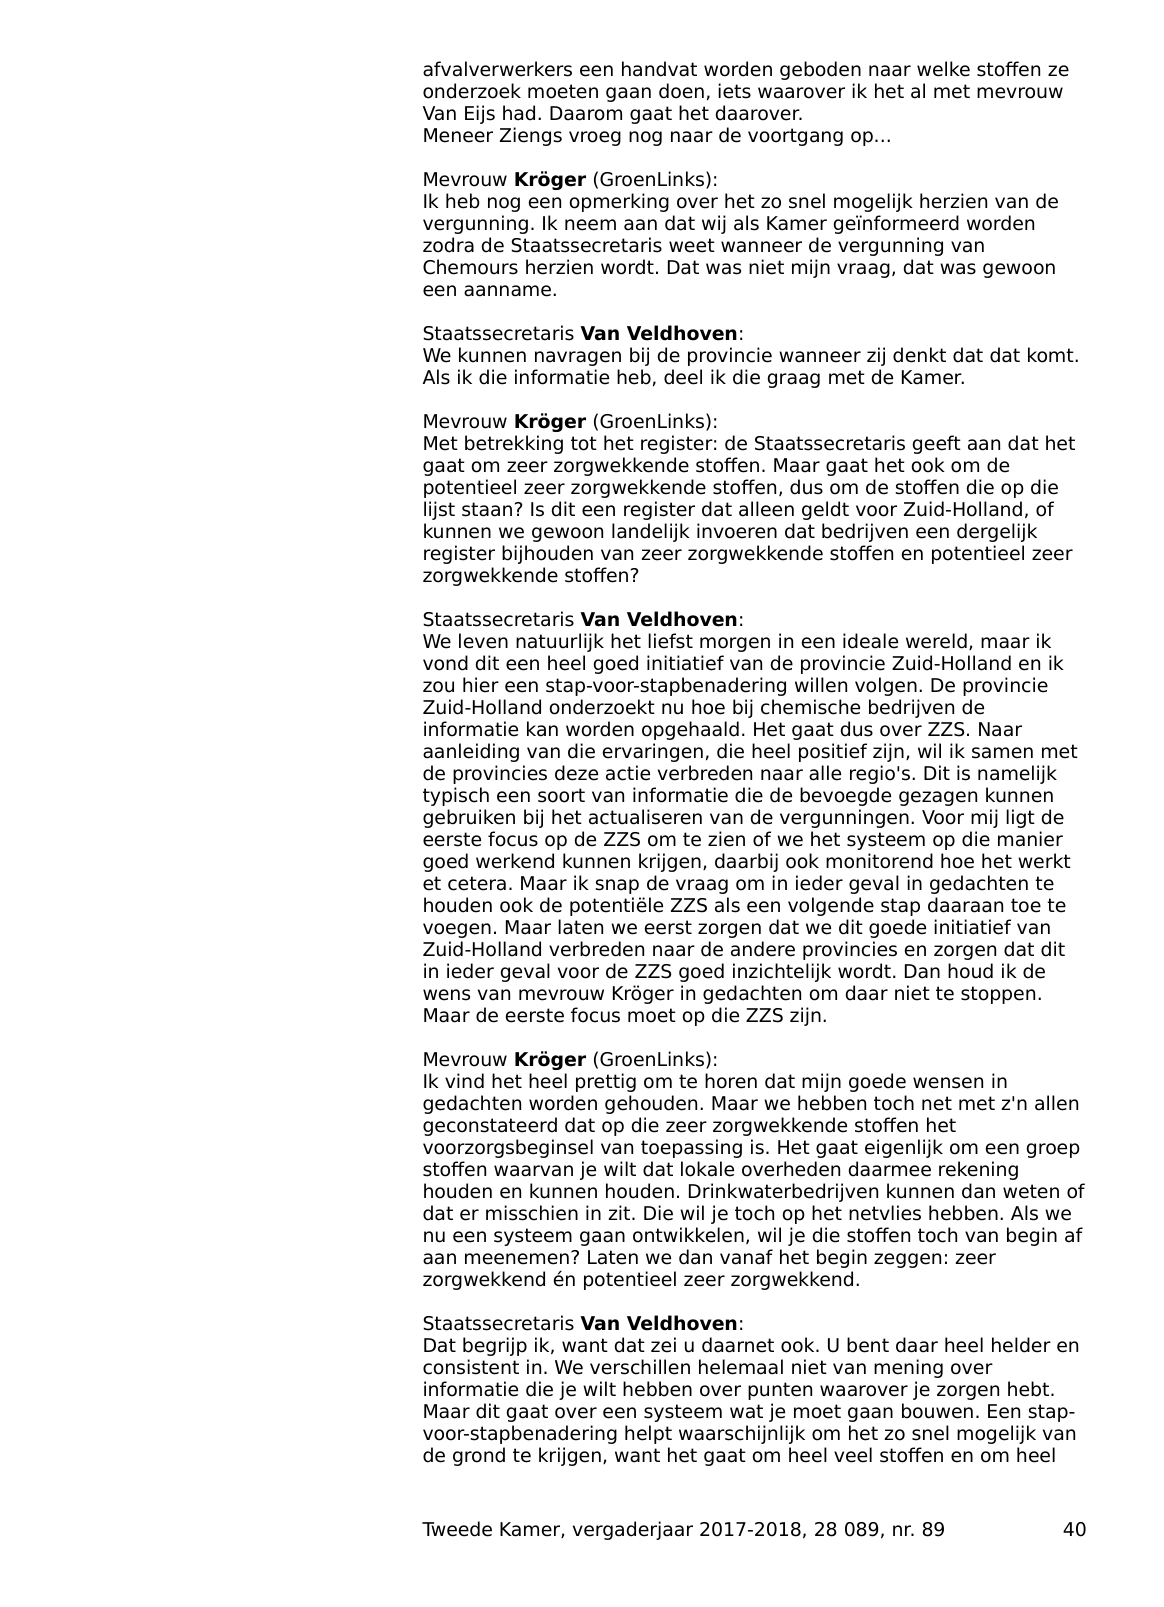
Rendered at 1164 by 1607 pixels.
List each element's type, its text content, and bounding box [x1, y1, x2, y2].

text Ik heb nog een opmerking over het zo snel mogelijk herzien van de vergunning. Ik neem aan dat wij als Kamer geïnformeerd worden zodra de Staatssecretaris weet wanneer de vergunning van Chemours herzien wordt. Dat was niet mijn vraag, dat was gewoon een aanname. [422, 191, 1087, 301]
text afvalverwerkers een handvat worden geboden naar welke stoffen ze onderzoek moeten gaan doen, iets waarover ik het al met mevrouw Van Eijs had. Daarom gaat het daarover. [422, 59, 1087, 125]
text Staatssecretaris Van Veldhoven: [422, 323, 1087, 345]
text Staatssecretaris Van Veldhoven: [422, 1313, 1087, 1335]
text Mevrouw Kröger (GroenLinks): [422, 411, 1087, 433]
text We kunnen navragen bij de provincie wanneer zij denkt dat dat komt. Als ik die informatie heb, deel ik die graag met de Kamer. [422, 345, 1087, 389]
text Mevrouw Kröger (GroenLinks): [422, 1049, 1087, 1071]
text We leven natuurlijk het liefst morgen in een ideale wereld, maar ik vond dit een heel goed initiatief van de provincie Zuid-Holland en ik zou hier een stap-voor-stapbenadering willen volgen. De provincie Zuid-Holland onderzoekt nu hoe bij chemische bedrijven de informatie kan worden opgehaald. Het gaat dus over ZZS. Naar aanleiding van die ervaringen, die heel positief zijn, wil ik samen met de provincies deze actie verbreden naar alle regio's. Dit is namelijk typisch een soort van informatie die de bevoegde gezagen kunnen gebruiken bij het actualiseren van de vergunningen. Voor mij ligt de eerste focus op de ZZS om te zien of we het systeem op die manier goed werkend kunnen krijgen, daarbij ook monitorend hoe het werkt et cetera. Maar ik snap de vraag om in ieder geval in gedachten te houden ook de potentiële ZZS als een volgende stap daaraan toe te voegen. Maar laten we eerst zorgen dat we dit goede initiatief van Zuid-Holland verbreden naar de andere provincies en zorgen dat dit in ieder geval voor de ZZS goed inzichtelijk wordt. Dan houd ik de wens van mevrouw Kröger in gedachten om daar niet te stoppen. Maar de eerste focus moet op die ZZS zijn. [422, 631, 1087, 1027]
text Dat begrijp ik, want dat zei u daarnet ook. U bent daar heel helder en consistent in. We verschillen helemaal niet van mening over informatie die je wilt hebben over punten waarover je zorgen hebt. Maar dit gaat over een systeem wat je moet gaan bouwen. Een stap-voor-stapbenadering helpt waarschijnlijk om het zo snel mogelijk van de grond te krijgen, want het gaat om heel veel stoffen en om heel [422, 1335, 1087, 1467]
text Staatssecretaris Van Veldhoven: [422, 609, 1087, 631]
text Meneer Ziengs vroeg nog naar de voortgang op... [422, 125, 1087, 147]
text Mevrouw Kröger (GroenLinks): [422, 169, 1087, 191]
text Ik vind het heel prettig om te horen dat mijn goede wensen in gedachten worden gehouden. Maar we hebben toch net met z'n allen geconstateerd dat op die zeer zorgwekkende stoffen het voorzorgsbeginsel van toepassing is. Het gaat eigenlijk om een groep stoffen waarvan je wilt dat lokale overheden daarmee rekening houden en kunnen houden. Drinkwaterbedrijven kunnen dan weten of dat er misschien in zit. Die wil je toch op het netvlies hebben. Als we nu een systeem gaan ontwikkelen, wil je die stoffen toch van begin af aan meenemen? Laten we dan vanaf het begin zeggen: zeer zorgwekkend én potentieel zeer zorgwekkend. [422, 1071, 1087, 1291]
text Met betrekking tot het register: de Staatssecretaris geeft aan dat het gaat om zeer zorgwekkende stoffen. Maar gaat het ook om de potentieel zeer zorgwekkende stoffen, dus om de stoffen die op die lijst staan? Is dit een register dat alleen geldt voor Zuid-Holland, of kunnen we gewoon landelijk invoeren dat bedrijven een dergelijk register bijhouden van zeer zorgwekkende stoffen en potentieel zeer zorgwekkende stoffen? [422, 433, 1087, 587]
